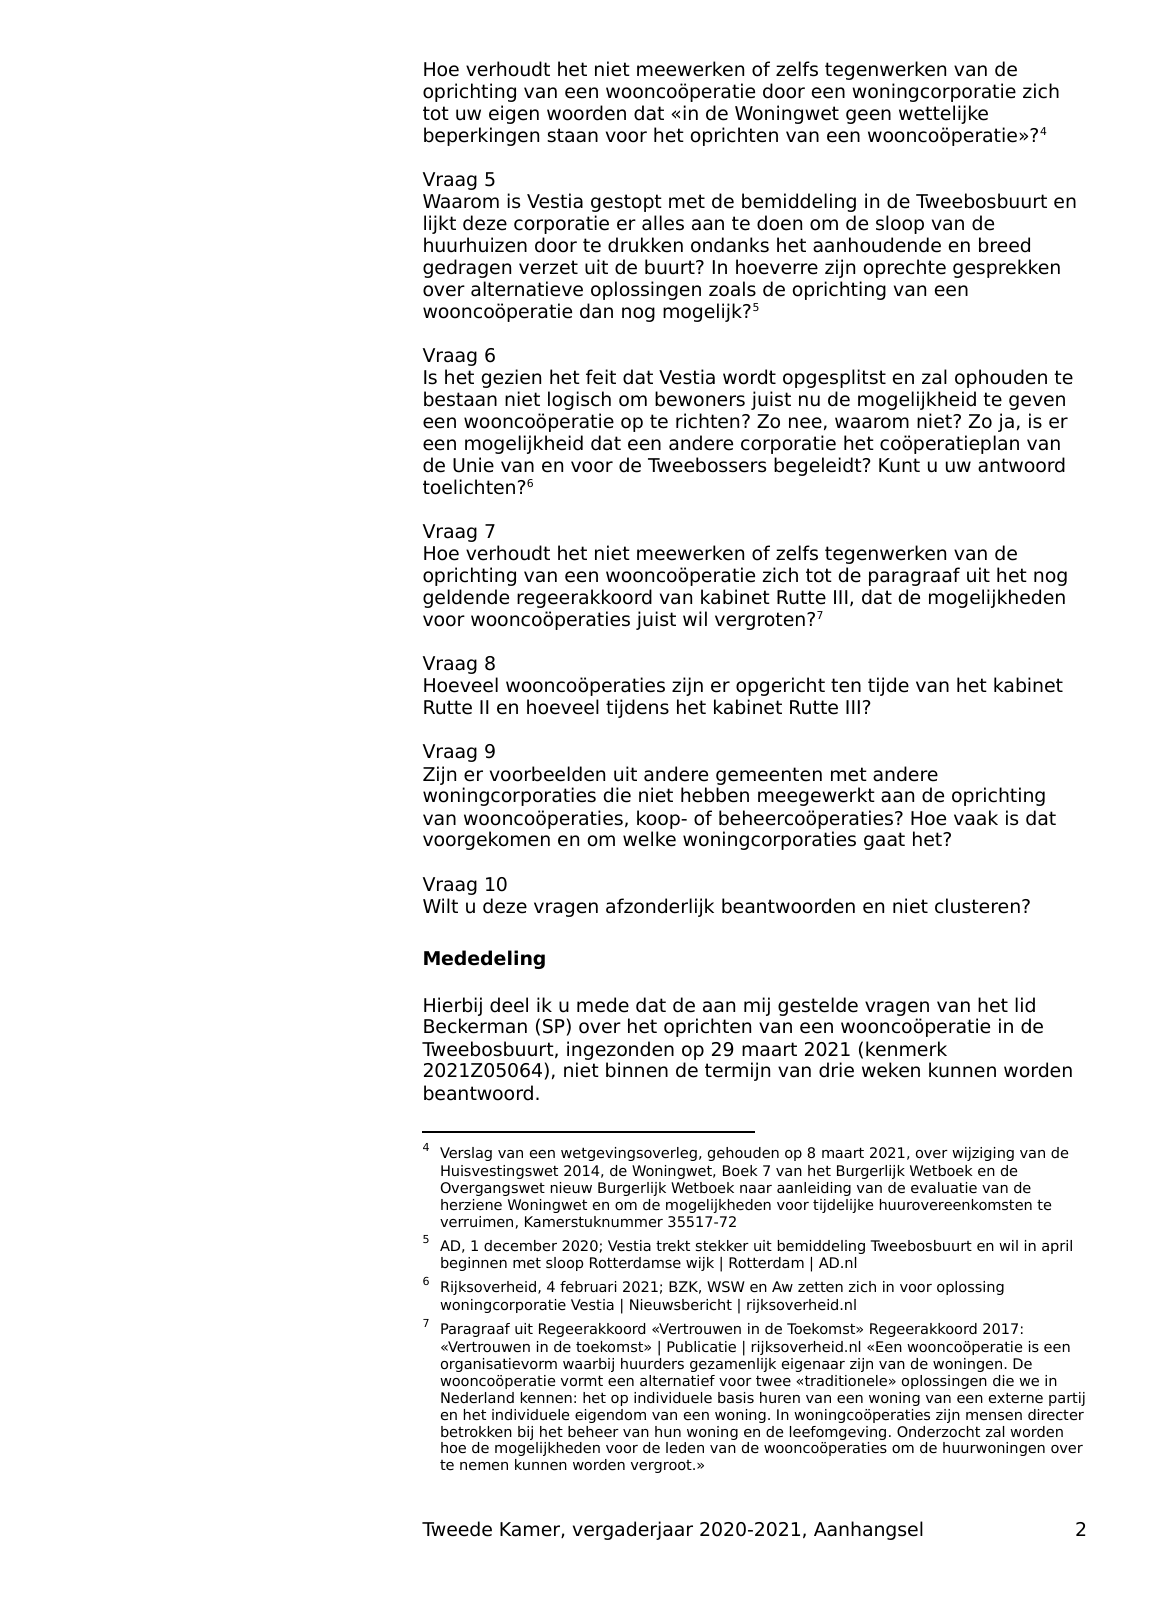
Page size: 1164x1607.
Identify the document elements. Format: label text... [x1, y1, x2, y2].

text Vraag 6 [422, 345, 1087, 367]
text Hoe verhoudt het niet meewerken of zelfs tegenwerken van de oprichting van een wooncoöperatie zich tot de paragraaf uit het nog geldende regeerakkoord van kabinet Rutte III, dat de mogelijkheden voor wooncoöperaties juist wil vergroten? [422, 543, 1087, 631]
text Rijksoverheid, 4 februari 2021; BZK, WSW en Aw zetten zich in voor oplossing woningcorporatie Vestia | Nieuwsbericht | rijksoverheid.nl [422, 1275, 1087, 1314]
text Vraag 5 [422, 169, 1087, 191]
text Verslag van een wetgevingsoverleg, gehouden op 8 maart 2021, over wijziging van de Huisvestingswet 2014, de Woningwet, Boek 7 van het Burgerlijk Wetboek en de Overgangswet nieuw Burgerlijk Wetboek naar aanleiding van de evaluatie van de herziene Woningwet en om de mogelijkheden voor tijdelijke huurovereenkomsten te verruimen, Kamerstuknummer 35517-72 [422, 1141, 1087, 1231]
text Vraag 9 [422, 741, 1087, 763]
subtitle Mededeling [422, 947, 1087, 969]
text Zijn er voorbeelden uit andere gemeenten met andere woningcorporaties die niet hebben meegewerkt aan de oprichting van wooncoöperaties, koop- of beheercoöperaties? Hoe vaak is dat voorgekomen en om welke woningcorporaties gaat het? [422, 763, 1087, 851]
text Hoeveel wooncoöperaties zijn er opgericht ten tijde van het kabinet Rutte II en hoeveel tijdens het kabinet Rutte III? [422, 675, 1087, 719]
text AD, 1 december 2020; Vestia trekt stekker uit bemiddeling Tweebosbuurt en wil in april beginnen met sloop Rotterdamse wijk | Rotterdam | AD.nl [422, 1233, 1087, 1272]
text Hierbij deel ik u mede dat de aan mij gestelde vragen van het lid Beckerman (SP) over het oprichten van een wooncoöperatie in de Tweebosbuurt, ingezonden op 29 maart 2021 (kenmerk 2021Z05064), niet binnen de termijn van drie weken kunnen worden beantwoord. [422, 994, 1087, 1104]
text Wilt u deze vragen afzonderlijk beantwoorden en niet clusteren? [422, 896, 1087, 917]
text Waarom is Vestia gestopt met de bemiddeling in de Tweebosbuurt en lijkt deze corporatie er alles aan te doen om de sloop van de huurhuizen door te drukken ondanks het aanhoudende en breed gedragen verzet uit de buurt? In hoeverre zijn oprechte gesprekken over alternatieve oplossingen zoals de oprichting van een wooncoöperatie dan nog mogelijk? [422, 191, 1087, 323]
text Vraag 10 [422, 873, 1087, 896]
text Hoe verhoudt het niet meewerken of zelfs tegenwerken van de oprichting van een wooncoöperatie door een woningcorporatie zich tot uw eigen woorden dat «in de Woningwet geen wettelijke beperkingen staan voor het oprichten van een wooncoöperatie»? [422, 59, 1087, 147]
text Is het gezien het feit dat Vestia wordt opgesplitst en zal ophouden te bestaan niet logisch om bewoners juist nu de mogelijkheid te geven een wooncoöperatie op te richten? Zo nee, waarom niet? Zo ja, is er een mogelijkheid dat een andere corporatie het coöperatieplan van de Unie van en voor de Tweebossers begeleidt? Kunt u uw antwoord toelichten? [422, 367, 1087, 499]
text Vraag 7 [422, 521, 1087, 543]
text Paragraaf uit Regeerakkoord «Vertrouwen in de Toekomst» Regeerakkoord 2017: «Vertrouwen in de toekomst» | Publicatie | rijksoverheid.nl «Een wooncoöperatie is een organisatievorm waarbij huurders gezamenlijk eigenaar zijn van de woningen. De wooncoöperatie vormt een alternatief voor twee «traditionele» oplossingen die we in Nederland kennen: het op individuele basis huren van een woning van een externe partij en het individuele eigendom van een woning. In woningcoöperaties zijn mensen directer betrokken bij het beheer van hun woning en de leefomgeving. Onderzocht zal worden hoe de mogelijkheden voor de leden van de wooncoöperaties om de huurwoningen over te nemen kunnen worden vergroot.» [422, 1317, 1087, 1474]
text Vraag 8 [422, 653, 1087, 675]
